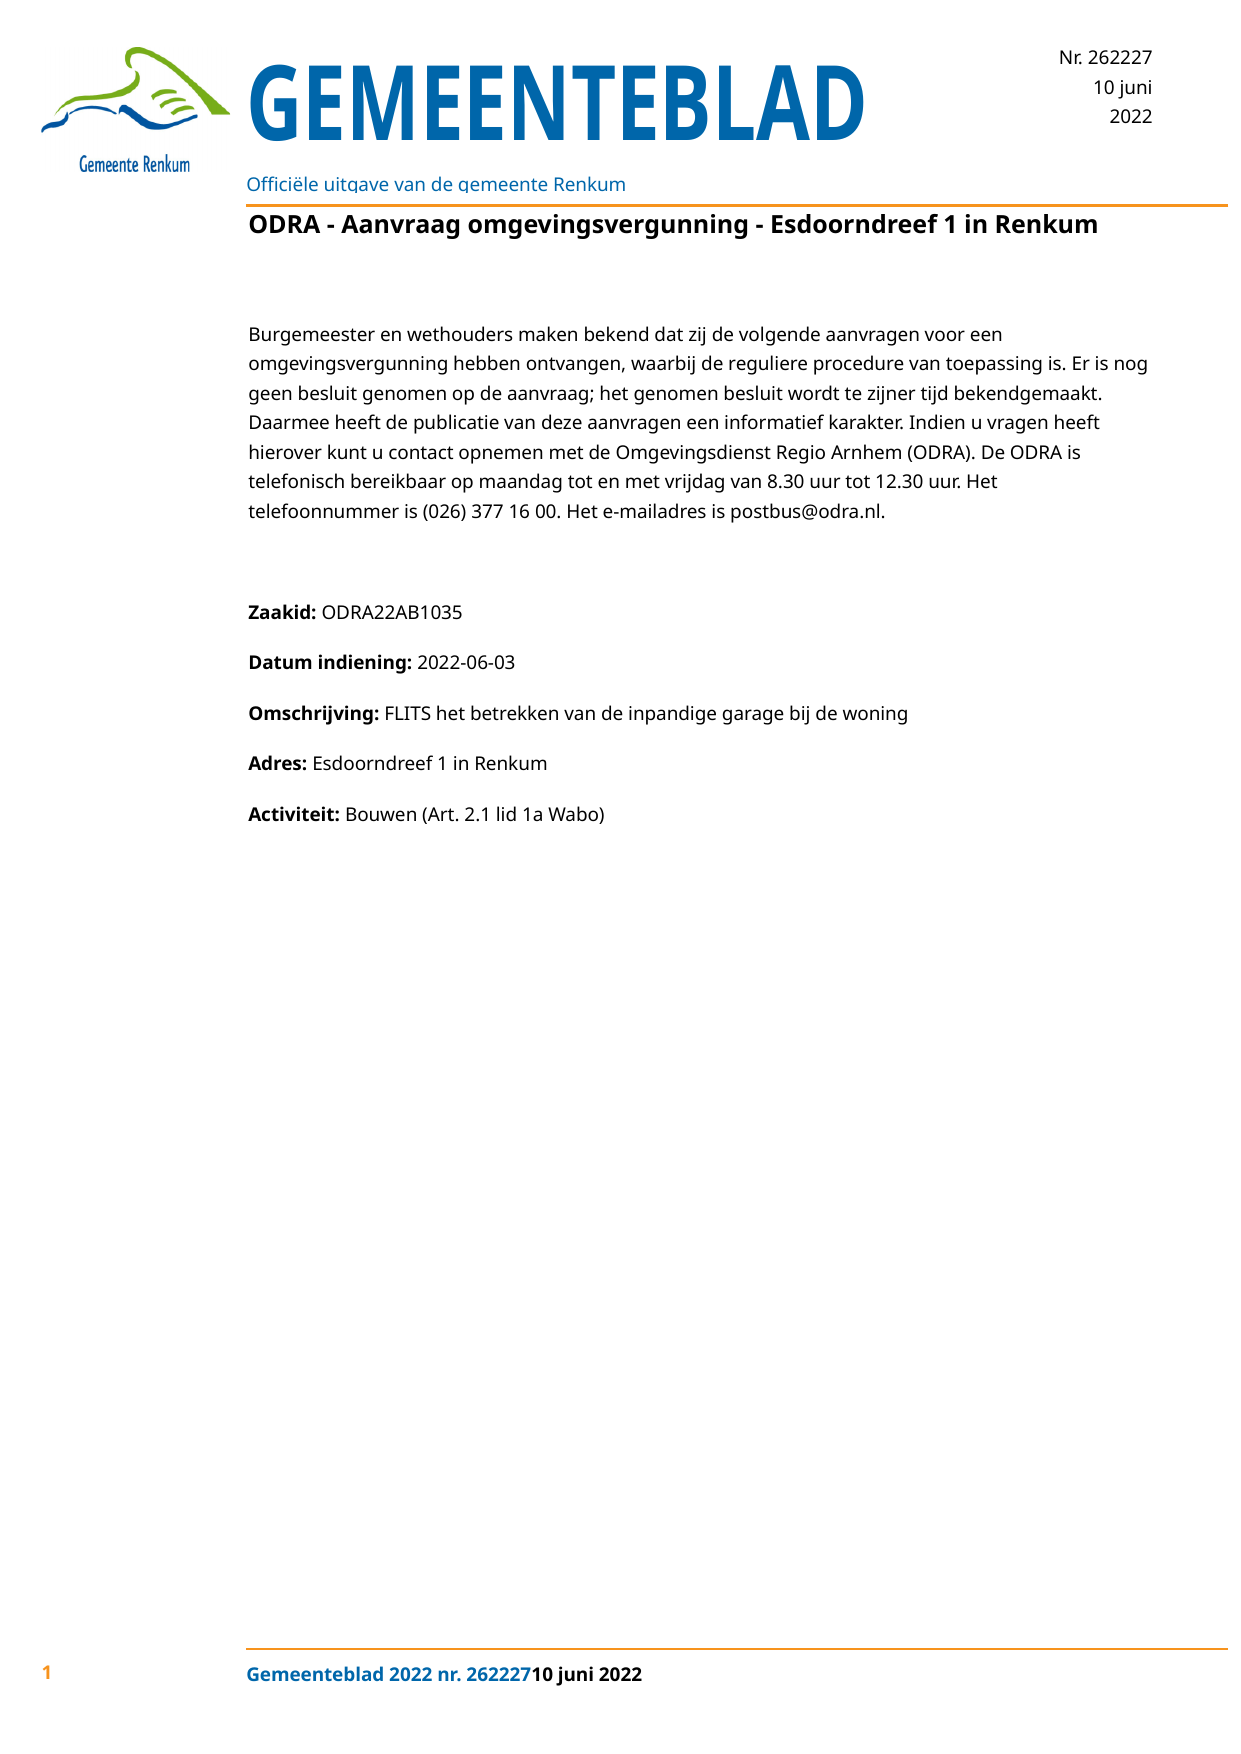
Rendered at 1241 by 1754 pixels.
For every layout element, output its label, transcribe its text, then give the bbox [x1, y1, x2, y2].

text Omschrijving: FLITS het betrekken van de inpandige garage bij de woning [248, 700, 1152, 726]
text Datum indiening: 2022-06-03 [248, 649, 1152, 675]
picture [41, 47, 231, 172]
text Adres: Esdoorndreef 1 in Renkum [248, 750, 1152, 776]
text Zaakid: ODRA22AB1035 [248, 599, 1152, 625]
text ODRA - Aanvraag omgevingsvergunning - Esdoorndreef 1 in Renkum [248, 207, 1152, 241]
text Activiteit: Bouwen (Art. 2.1 lid 1a Wabo) [248, 801, 1152, 826]
text Burgemeester en wethouders maken bekend dat zij de volgende aanvragen voor een omgevingsvergunning hebben ontvangen, waarbij de reguliere procedure van toepassing is. Er is nog geen besluit genomen op de aanvraag; het genomen besluit wordt te zijner tijd bekendgemaakt. Daarmee heeft de publicatie van deze aanvragen een informatief karakter. Indien u vragen heeft hierover kunt u contact opnemen met de Omgevingsdienst Regio Arnhem (ODRA). De ODRA is telefonisch bereikbaar op maandag tot en met vrijdag van 8.30 uur tot 12.30 uur. Het telefoonnummer is (026) 377 16 00. Het e-mailadres is postbus@odra.nl. [248, 321, 1152, 524]
